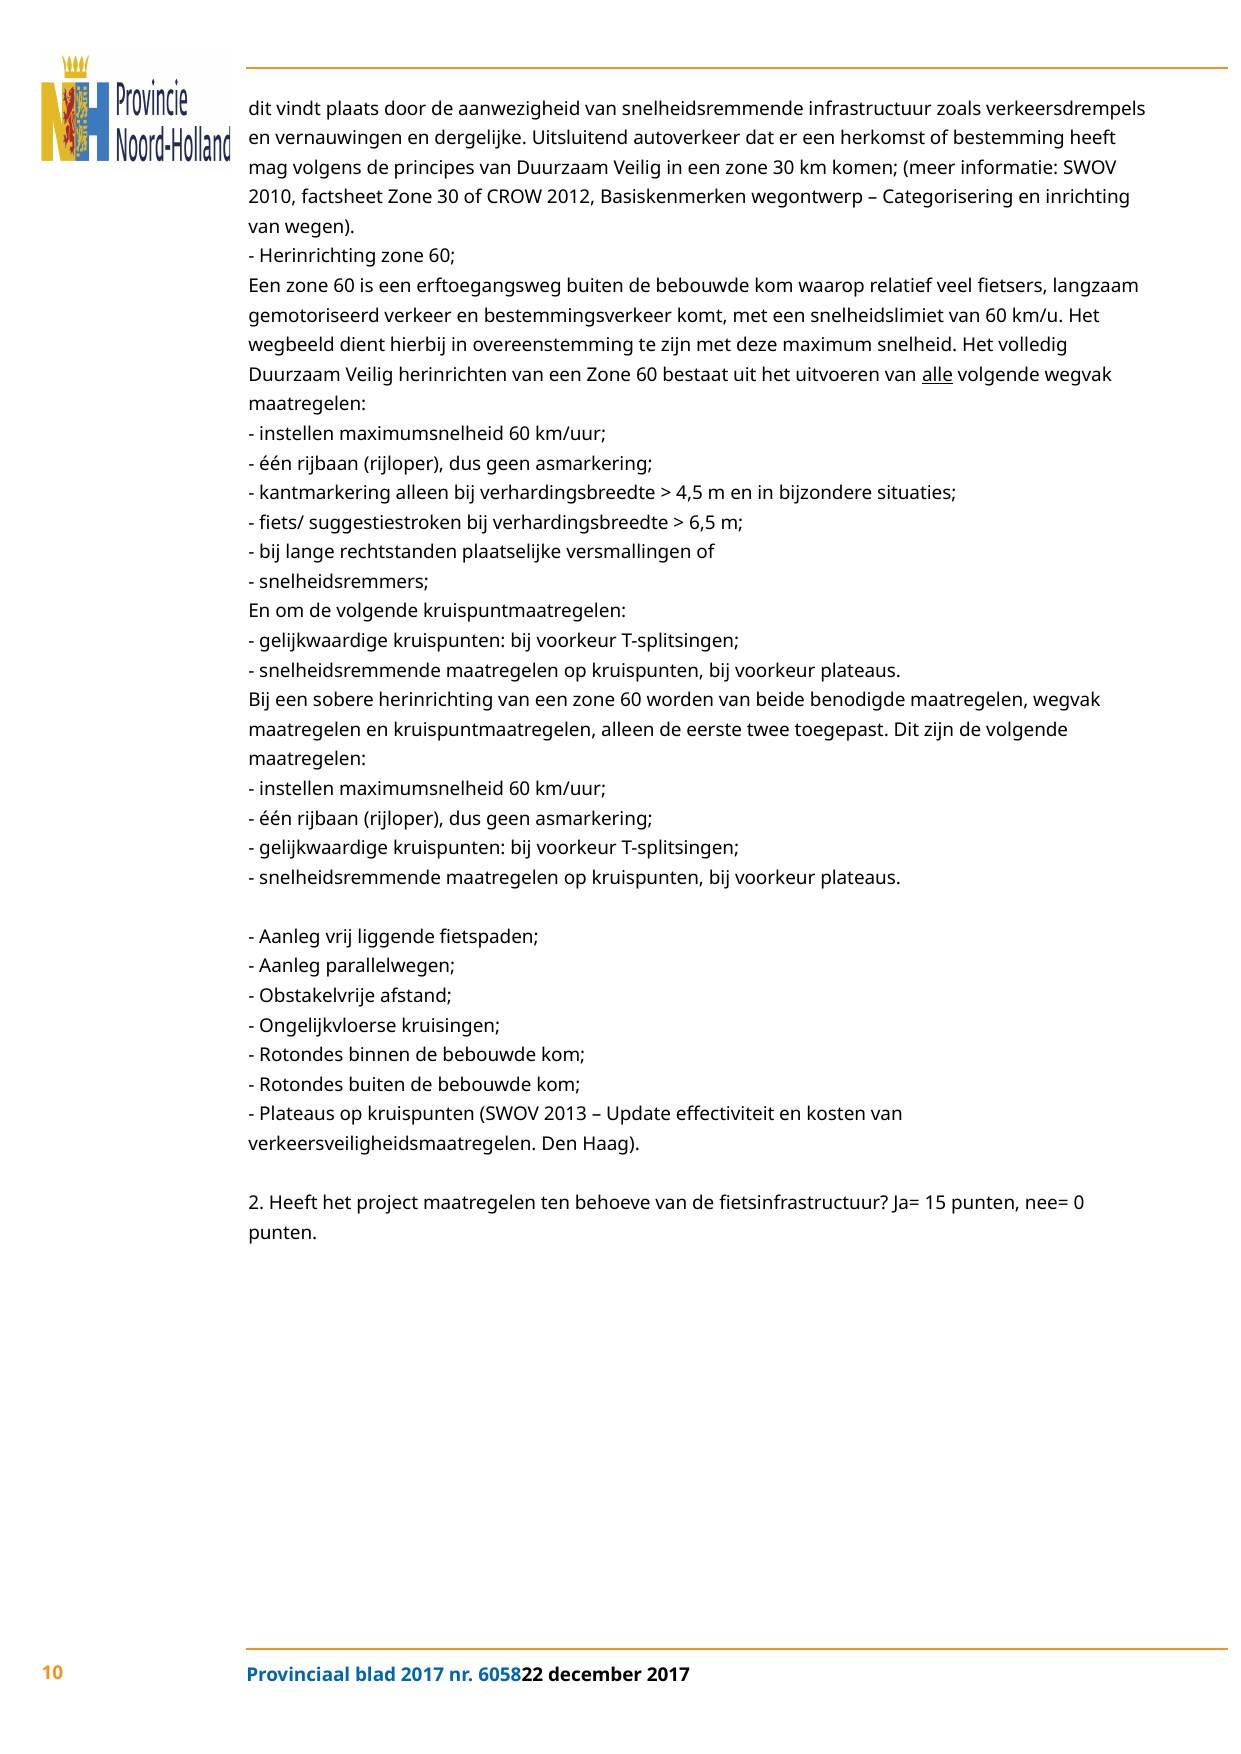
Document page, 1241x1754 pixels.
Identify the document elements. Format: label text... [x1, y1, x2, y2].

text En om de volgende kruispuntmaatregelen: [248, 598, 1152, 623]
text - Rotondes buiten de bebouwde kom; [248, 1071, 1152, 1097]
text - instellen maximumsnelheid 60 km/uur; [248, 775, 1152, 801]
text - snelheidsremmende maatregelen op kruispunten, bij voorkeur plateaus. [248, 657, 1152, 683]
text - Ongelijkvloerse kruisingen; [248, 1012, 1152, 1038]
text - één rijbaan (rijloper), dus geen asmarkering; [248, 450, 1152, 476]
text - Rotondes binnen de bebouwde kom; [248, 1041, 1152, 1067]
text 2. Heeft het project maatregelen ten behoeve van de fietsinfrastructuur? Ja= 15 punten, nee= 0 punten. [248, 1189, 1152, 1245]
text - gelijkwaardige kruispunten: bij voorkeur T-splitsingen; [248, 834, 1152, 860]
text - Aanleg vrij liggende fietspaden; [248, 923, 1152, 949]
text Een zone 60 is een erftoegangsweg buiten de bebouwde kom waarop relatief veel fietsers, langzaam gemotoriseerd verkeer en bestemmingsverkeer komt, met een snelheidslimiet van 60 km/u. Het wegbeeld dient hierbij in overeenstemming te zijn met deze maximum snelheid. Het volledig Duurzaam Veilig herinrichten van een Zone 60 bestaat uit het uitvoeren van alle volgende wegvak maatregelen: [248, 272, 1152, 416]
text - bij lange rechtstanden plaatselijke versmallingen of [248, 538, 1152, 564]
text - gelijkwaardige kruispunten: bij voorkeur T-splitsingen; [248, 627, 1152, 653]
text - Aanleg parallelwegen; [248, 953, 1152, 978]
text - snelheidsremmende maatregelen op kruispunten, bij voorkeur plateaus. [248, 864, 1152, 890]
text Bij een sobere herinrichting van een zone 60 worden van beide benodigde maatregelen, wegvak maatregelen en kruispuntmaatregelen, alleen de eerste twee toegepast. Dit zijn de volgende maatregelen: [248, 686, 1152, 771]
text - Plateaus op kruispunten (SWOV 2013 – Update effectiviteit en kosten van verkeersveiligheidsmaatregelen. Den Haag). [248, 1101, 1152, 1156]
text - fiets/ suggestiestroken bij verhardingsbreedte > 6,5 m; [248, 509, 1152, 535]
text dit vindt plaats door de aanwezigheid van snelheidsremmende infrastructuur zoals verkeersdrempels en vernauwingen en dergelijke. Uitsluitend autoverkeer dat er een herkomst of bestemming heeft mag volgens de principes van Duurzaam Veilig in een zone 30 km komen; (meer informatie: SWOV 2010, factsheet Zone 30 of CROW 2012, Basiskenmerken wegontwerp – Categorisering en inrichting van wegen). [248, 95, 1152, 239]
text - Herinrichting zone 60; [248, 243, 1152, 268]
text - snelheidsremmers; [248, 568, 1152, 594]
picture [41, 47, 231, 172]
text - één rijbaan (rijloper), dus geen asmarkering; [248, 805, 1152, 831]
text - Obstakelvrije afstand; [248, 982, 1152, 1008]
text - instellen maximumsnelheid 60 km/uur; [248, 420, 1152, 446]
text - kantmarkering alleen bij verhardingsbreedte > 4,5 m en in bijzondere situaties; [248, 479, 1152, 505]
